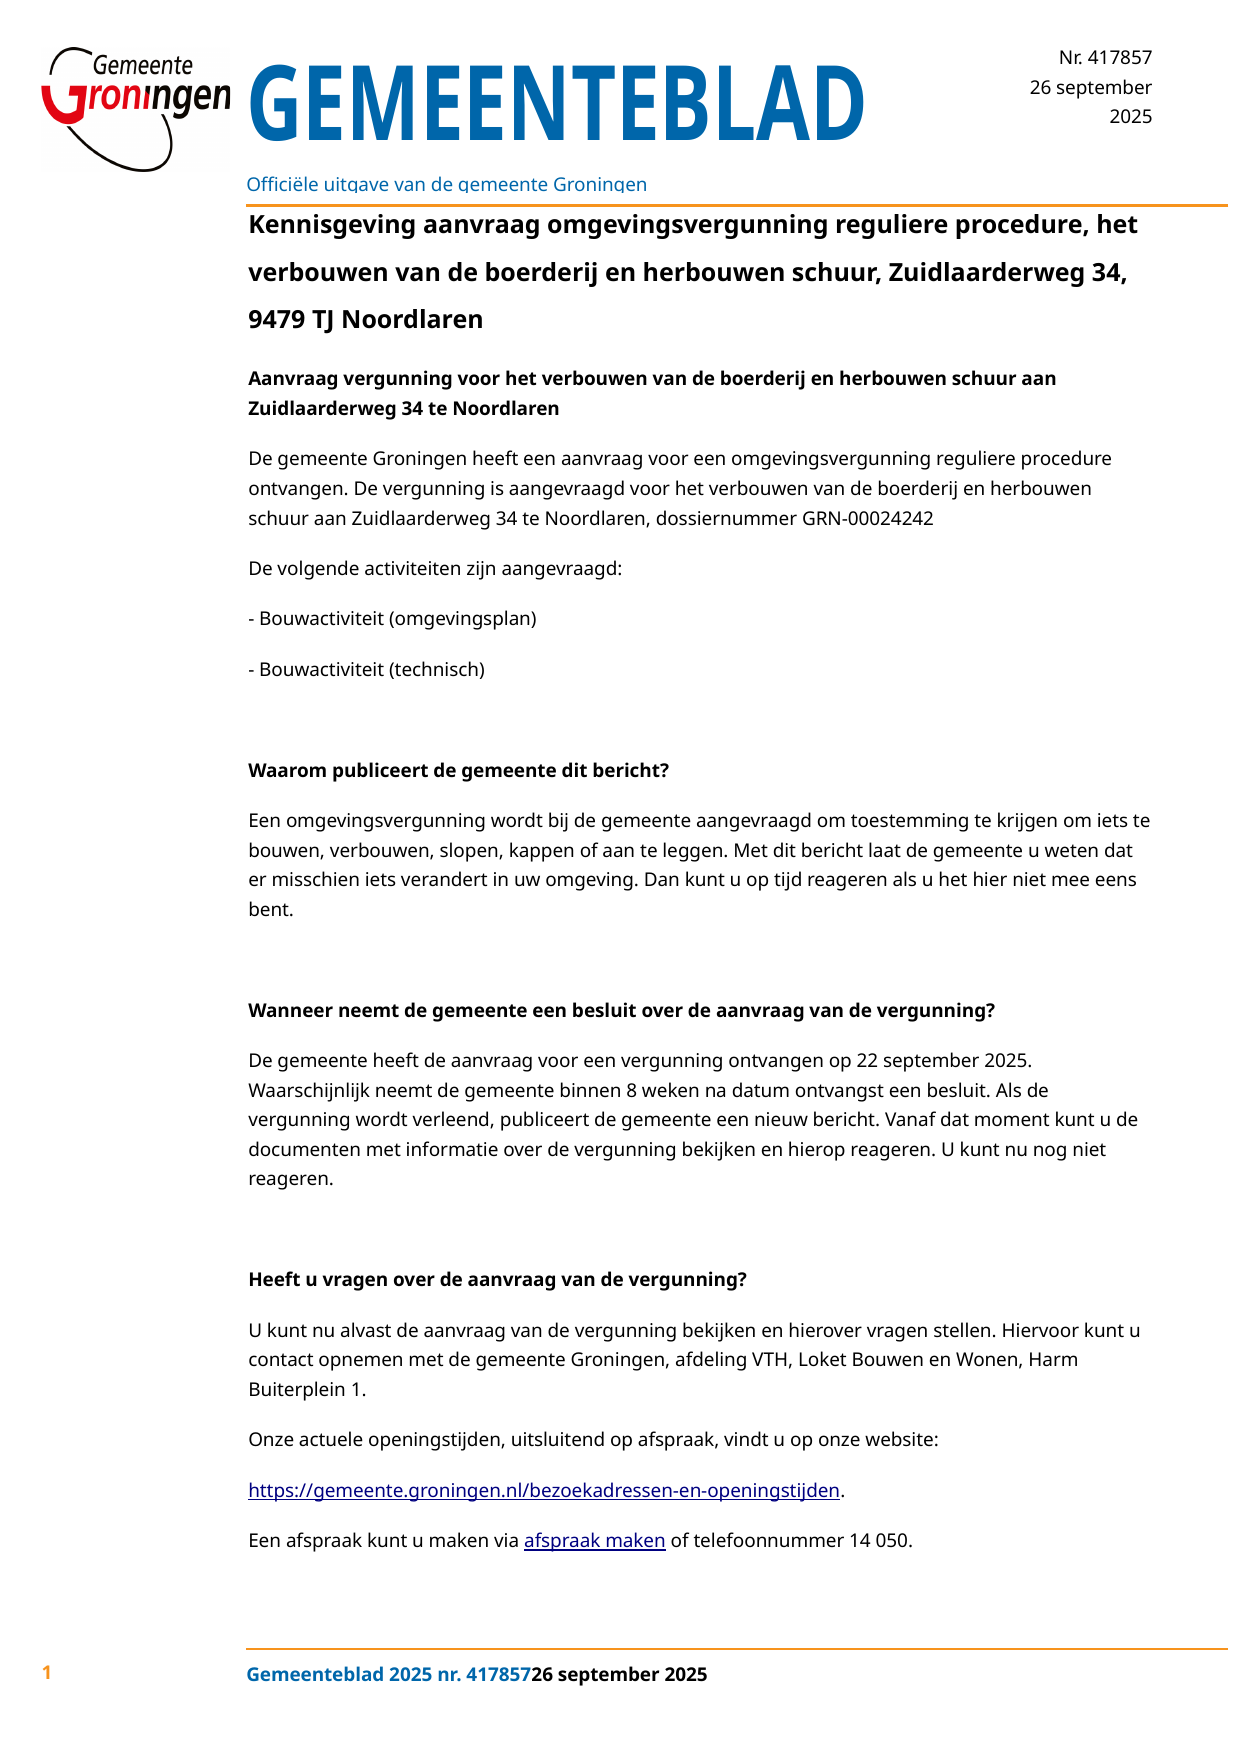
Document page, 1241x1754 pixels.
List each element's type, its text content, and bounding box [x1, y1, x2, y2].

text Aanvraag vergunning voor het verbouwen van de boerderij en herbouwen schuur aan Zuidlaarderweg 34 te Noordlaren [248, 366, 1152, 421]
text Waarom publiceert de gemeente dit bericht? [248, 757, 1152, 782]
text Onze actuele openingstijden, uitsluitend op afspraak, vindt u op onze website: [248, 1426, 1152, 1452]
text https://gemeente.groningen.nl/bezoekadressen-en-openingstijden. [248, 1477, 1152, 1502]
text Wanneer neemt de gemeente een besluit over de aanvraag van de vergunning? [248, 997, 1152, 1022]
text - Bouwactiviteit (technisch) [248, 656, 1152, 682]
text De gemeente heeft de aanvraag voor een vergunning ontvangen op 22 september 2025. Waarschijnlijk neemt de gemeente binnen 8 weken na datum ontvangst een besluit. Als de vergunning wordt verleend, publiceert de gemeente een nieuw bericht. Vanaf dat moment kunt u de documenten met informatie over de vergunning bekijken en hierop reageren. U kunt nu nog niet reageren. [248, 1047, 1152, 1191]
text Een omgevingsvergunning wordt bij de gemeente aangevraagd om toestemming te krijgen om iets te bouwen, verbouwen, slopen, kappen of aan te leggen. Met dit bericht laat de gemeente u weten dat er misschien iets verandert in uw omgeving. Dan kunt u op tijd reageren als u het hier niet mee eens bent. [248, 807, 1152, 922]
text De volgende activiteiten zijn aangevraagd: [248, 555, 1152, 581]
picture [41, 47, 231, 172]
text Een afspraak kunt u maken via afspraak maken of telefoonnummer 14 050. [248, 1527, 1152, 1553]
text U kunt nu alvast de aanvraag van de vergunning bekijken en hierover vragen stellen. Hiervoor kunt u contact opnemen met de gemeente Groningen, afdeling VTH, Loket Bouwen en Wonen, Harm Buiterplein 1. [248, 1317, 1152, 1402]
text - Bouwactiviteit (omgevingsplan) [248, 606, 1152, 631]
text De gemeente Groningen heeft een aanvraag voor een omgevingsvergunning reguliere procedure ontvangen. De vergunning is aangevraagd voor het verbouwen van de boerderij en herbouwen schuur aan Zuidlaarderweg 34 te Noordlaren, dossiernummer GRN-00024242 [248, 446, 1152, 530]
text Heeft u vragen over de aanvraag van de vergunning? [248, 1266, 1152, 1292]
text Kennisgeving aanvraag omgevingsvergunning reguliere procedure, het verbouwen van de boerderij en herbouwen schuur, Zuidlaarderweg 34, 9479 TJ Noordlaren [248, 207, 1152, 336]
